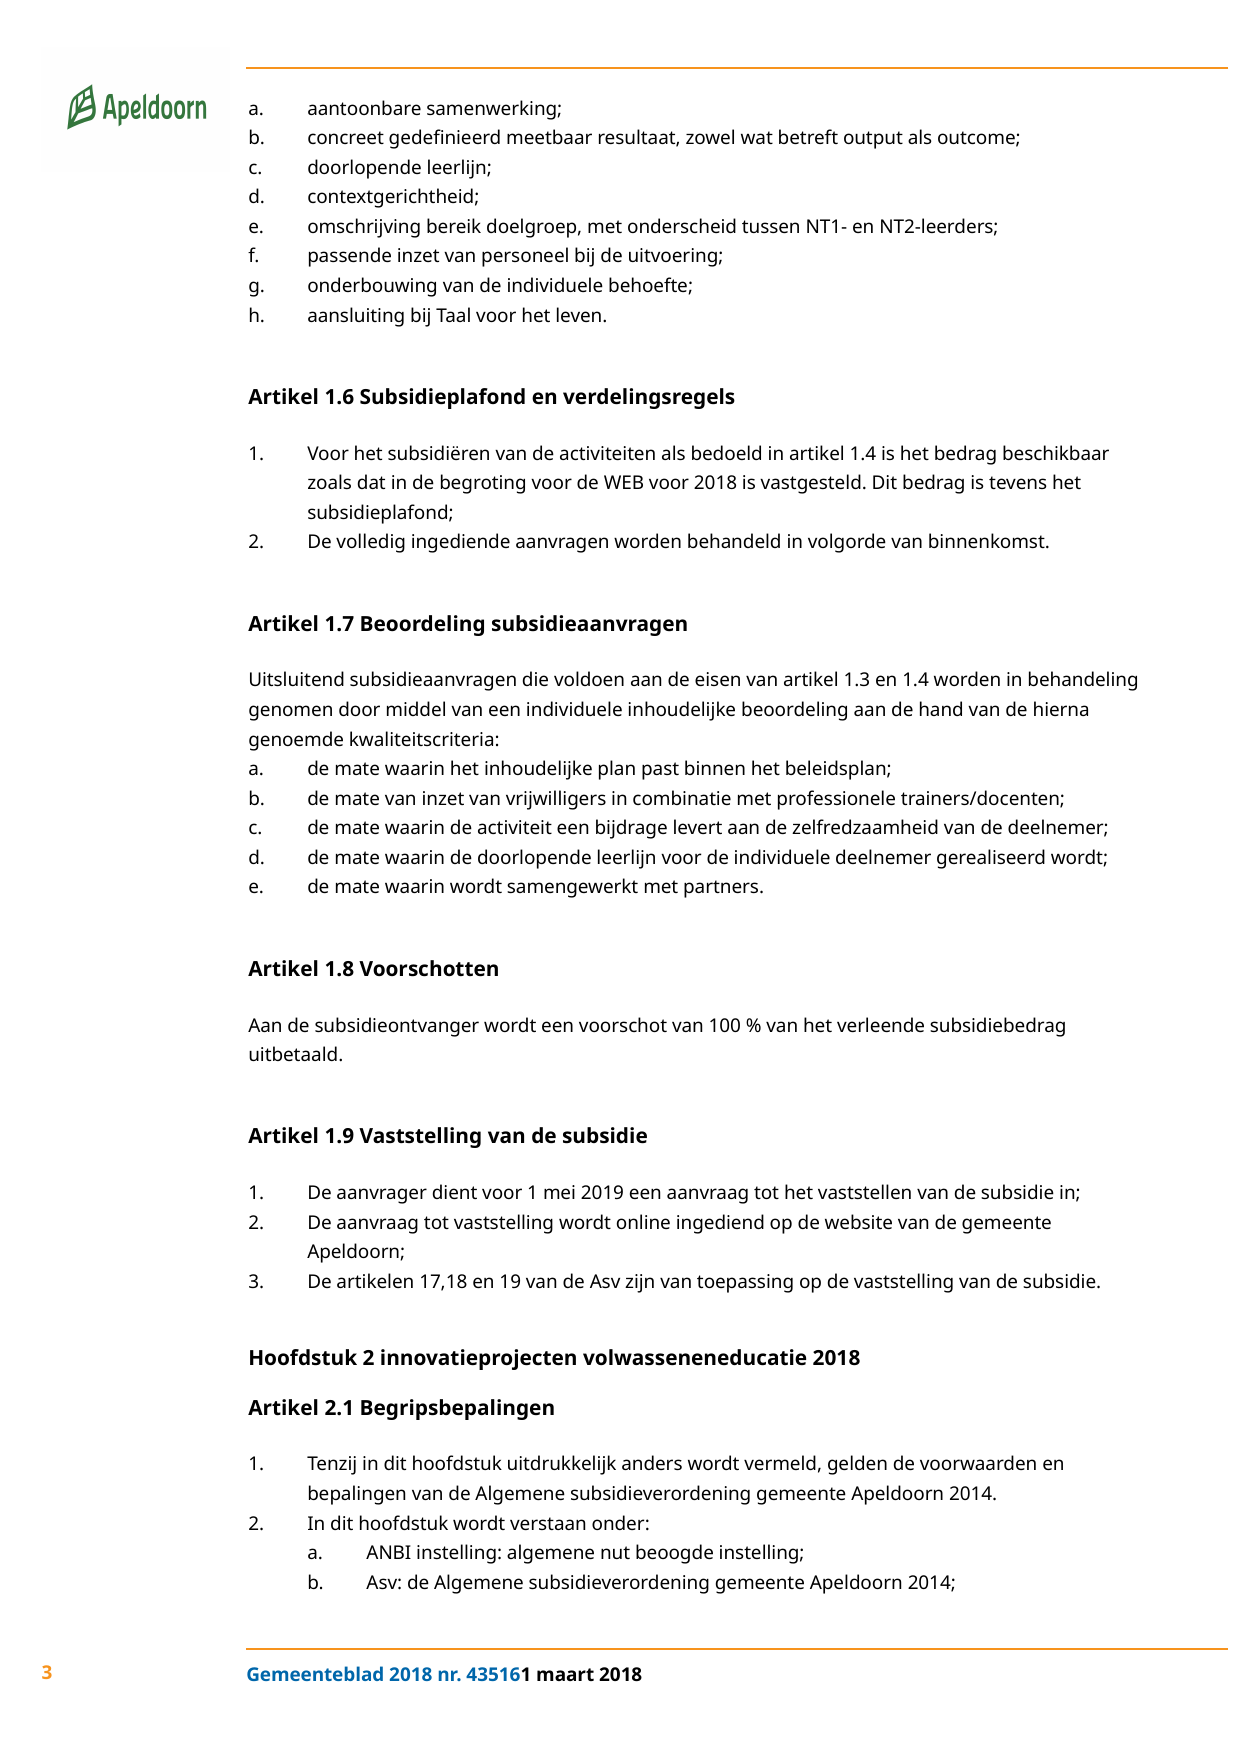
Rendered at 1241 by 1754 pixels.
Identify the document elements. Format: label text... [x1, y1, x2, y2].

list aantoonbare samenwerking; [248, 95, 1152, 121]
list contextgerichtheid; [248, 183, 1152, 209]
list de mate waarin de activiteit een bijdrage levert aan de zelfredzaamheid van de deelnemer; [248, 814, 1152, 840]
text Artikel 2.1 Begripsbepalingen [248, 1393, 1152, 1421]
list Voor het subsidiëren van de activiteiten als bedoeld in artikel 1.4 is het bedrag beschikbaar zoals dat in de begroting voor de WEB voor 2018 is vastgesteld. Dit bedrag is tevens het subsidieplafond; [248, 440, 1152, 525]
list In dit hoofdstuk wordt verstaan onder: [248, 1510, 1152, 1536]
text Artikel 1.6 Subsidieplafond en verdelingsregels [248, 382, 1152, 410]
list Asv: de Algemene subsidieverordening gemeente Apeldoorn 2014; [307, 1569, 1152, 1595]
list de mate waarin de doorlopende leerlijn voor de individuele deelnemer gerealiseerd wordt; [248, 844, 1152, 870]
list De aanvrager dient voor 1 mei 2019 een aanvraag tot het vaststellen van de subsidie in; [248, 1179, 1152, 1205]
text Uitsluitend subsidieaanvragen die voldoen aan de eisen van artikel 1.3 en 1.4 worden in behandeling genomen door middel van een individuele inhoudelijke beoordeling aan de hand van de hierna genoemde kwaliteitscriteria: [248, 667, 1152, 752]
list De aanvraag tot vaststelling wordt online ingediend op de website van de gemeente Apeldoorn; [248, 1209, 1152, 1264]
list aansluiting bij Taal voor het leven. [248, 302, 1152, 328]
text Aan de subsidieontvanger wordt een voorschot van 100 % van het verleende subsidiebedrag uitbetaald. [248, 1012, 1152, 1067]
list omschrijving bereik doelgroep, met onderscheid tussen NT1- en NT2-leerders; [248, 213, 1152, 239]
list doorlopende leerlijn; [248, 154, 1152, 180]
list Tenzij in dit hoofdstuk uitdrukkelijk anders wordt vermeld, gelden de voorwaarden en bepalingen van de Algemene subsidieverordening gemeente Apeldoorn 2014. [248, 1451, 1152, 1506]
list de mate waarin wordt samengewerkt met partners. [248, 874, 1152, 899]
text Artikel 1.8 Voorschotten [248, 954, 1152, 982]
picture [41, 47, 231, 172]
list De artikelen 17,18 en 19 van de Asv zijn van toepassing op de vaststelling van de subsidie. [248, 1268, 1152, 1294]
list concreet gedefinieerd meetbaar resultaat, zowel wat betreft output als outcome; [248, 124, 1152, 150]
list passende inzet van personeel bij de uitvoering; [248, 243, 1152, 268]
list ANBI instelling: algemene nut beoogde instelling; [307, 1539, 1152, 1565]
list De volledig ingediende aanvragen worden behandeld in volgorde van binnenkomst. [248, 529, 1152, 554]
list onderbouwing van de individuele behoefte; [248, 272, 1152, 298]
text Hoofdstuk 2 innovatieprojecten volwasseneneducatie 2018 [248, 1343, 1152, 1372]
text Artikel 1.9 Vaststelling van de subsidie [248, 1121, 1152, 1150]
list de mate van inzet van vrijwilligers in combinatie met professionele trainers/docenten; [248, 785, 1152, 811]
text Artikel 1.7 Beoordeling subsidieaanvragen [248, 609, 1152, 637]
list de mate waarin het inhoudelijke plan past binnen het beleidsplan; [248, 755, 1152, 781]
